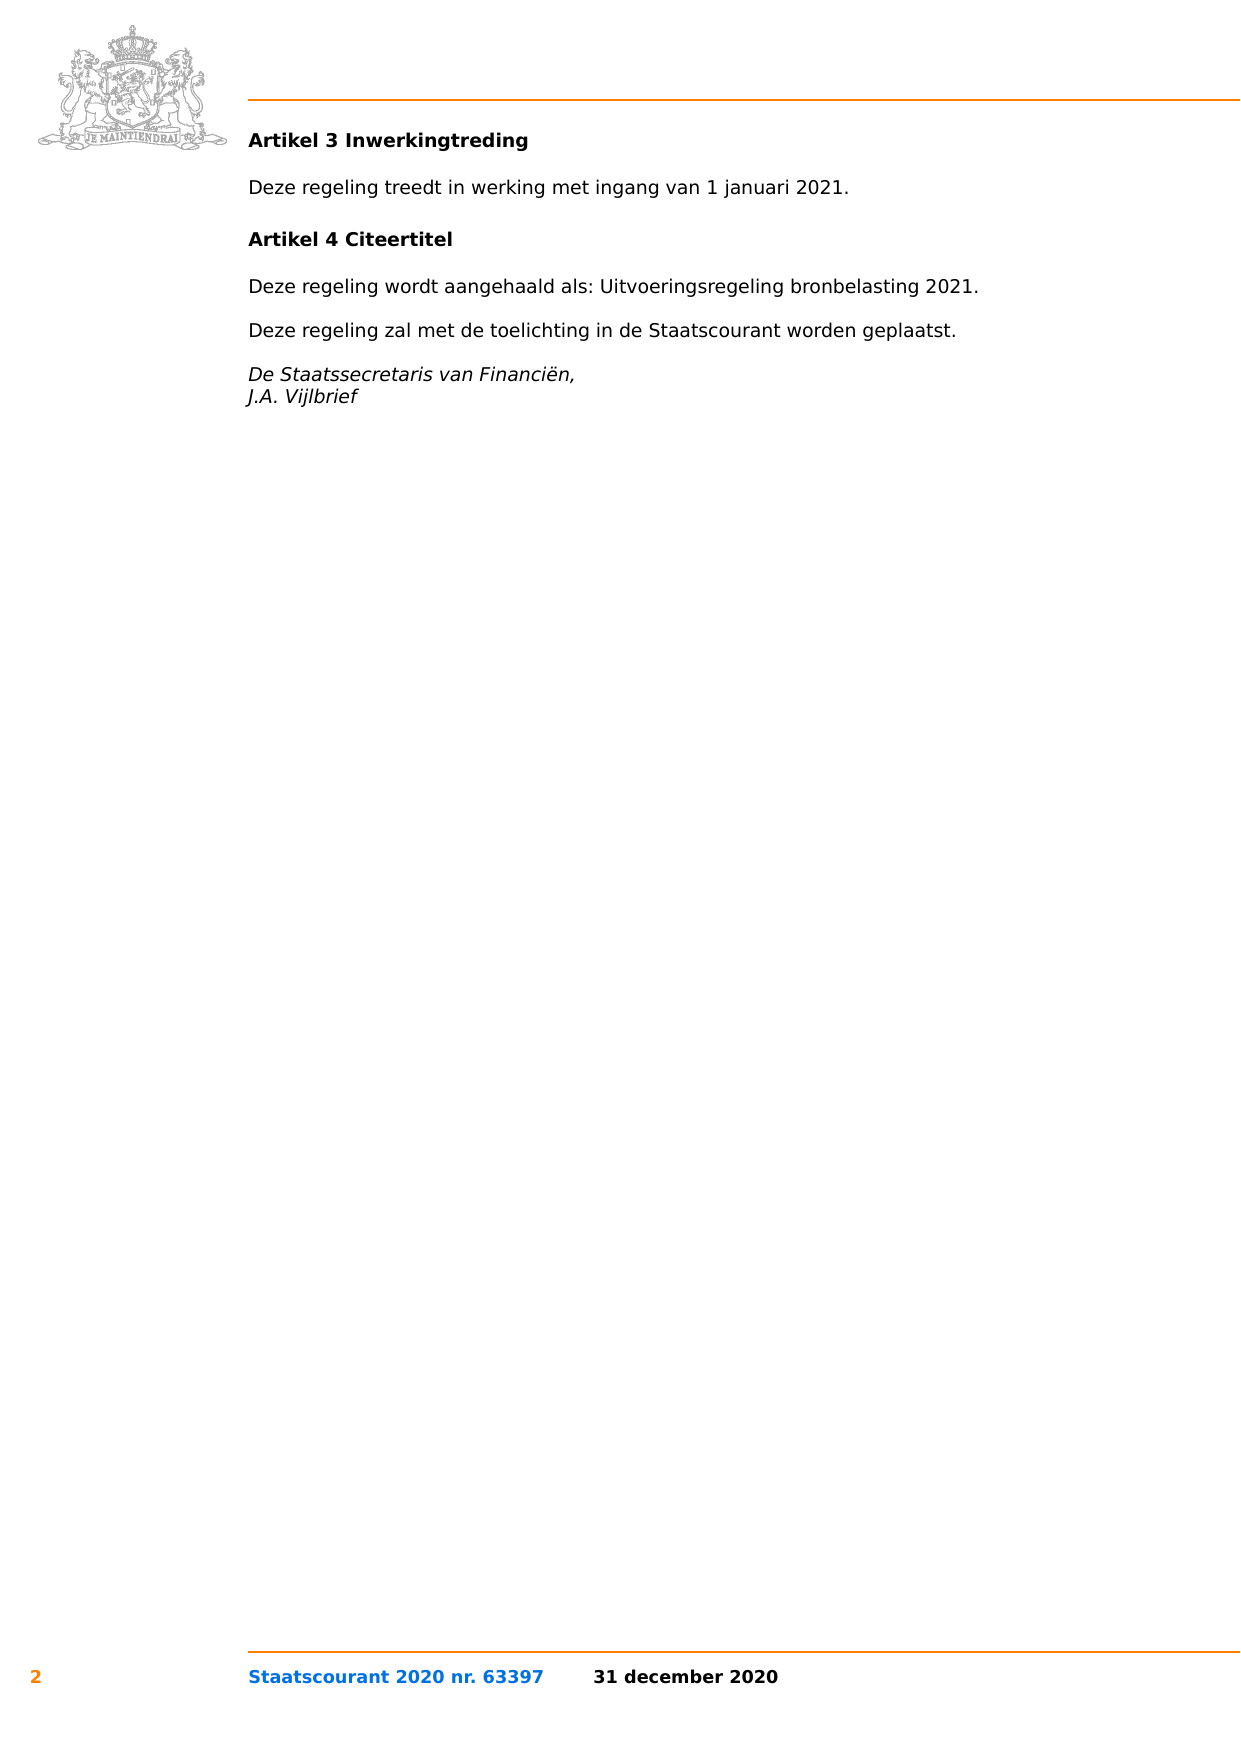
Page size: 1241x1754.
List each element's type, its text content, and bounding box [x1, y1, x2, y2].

text De Staatssecretaris van Financiën, J.A. Vijlbrief [248, 363, 1163, 407]
text Deze regeling treedt in werking met ingang van 1 januari 2021. [248, 177, 1163, 199]
subtitle Artikel 4 Citeertitel [248, 229, 1163, 251]
text Deze regeling zal met de toelichting in de Staatscourant worden geplaatst. [248, 320, 1163, 342]
picture [38, 25, 227, 150]
subtitle Artikel 3 Inwerkingtreding [248, 130, 1163, 152]
text Deze regeling wordt aangehaald als: Uitvoeringsregeling bronbelasting 2021. [248, 276, 1163, 298]
